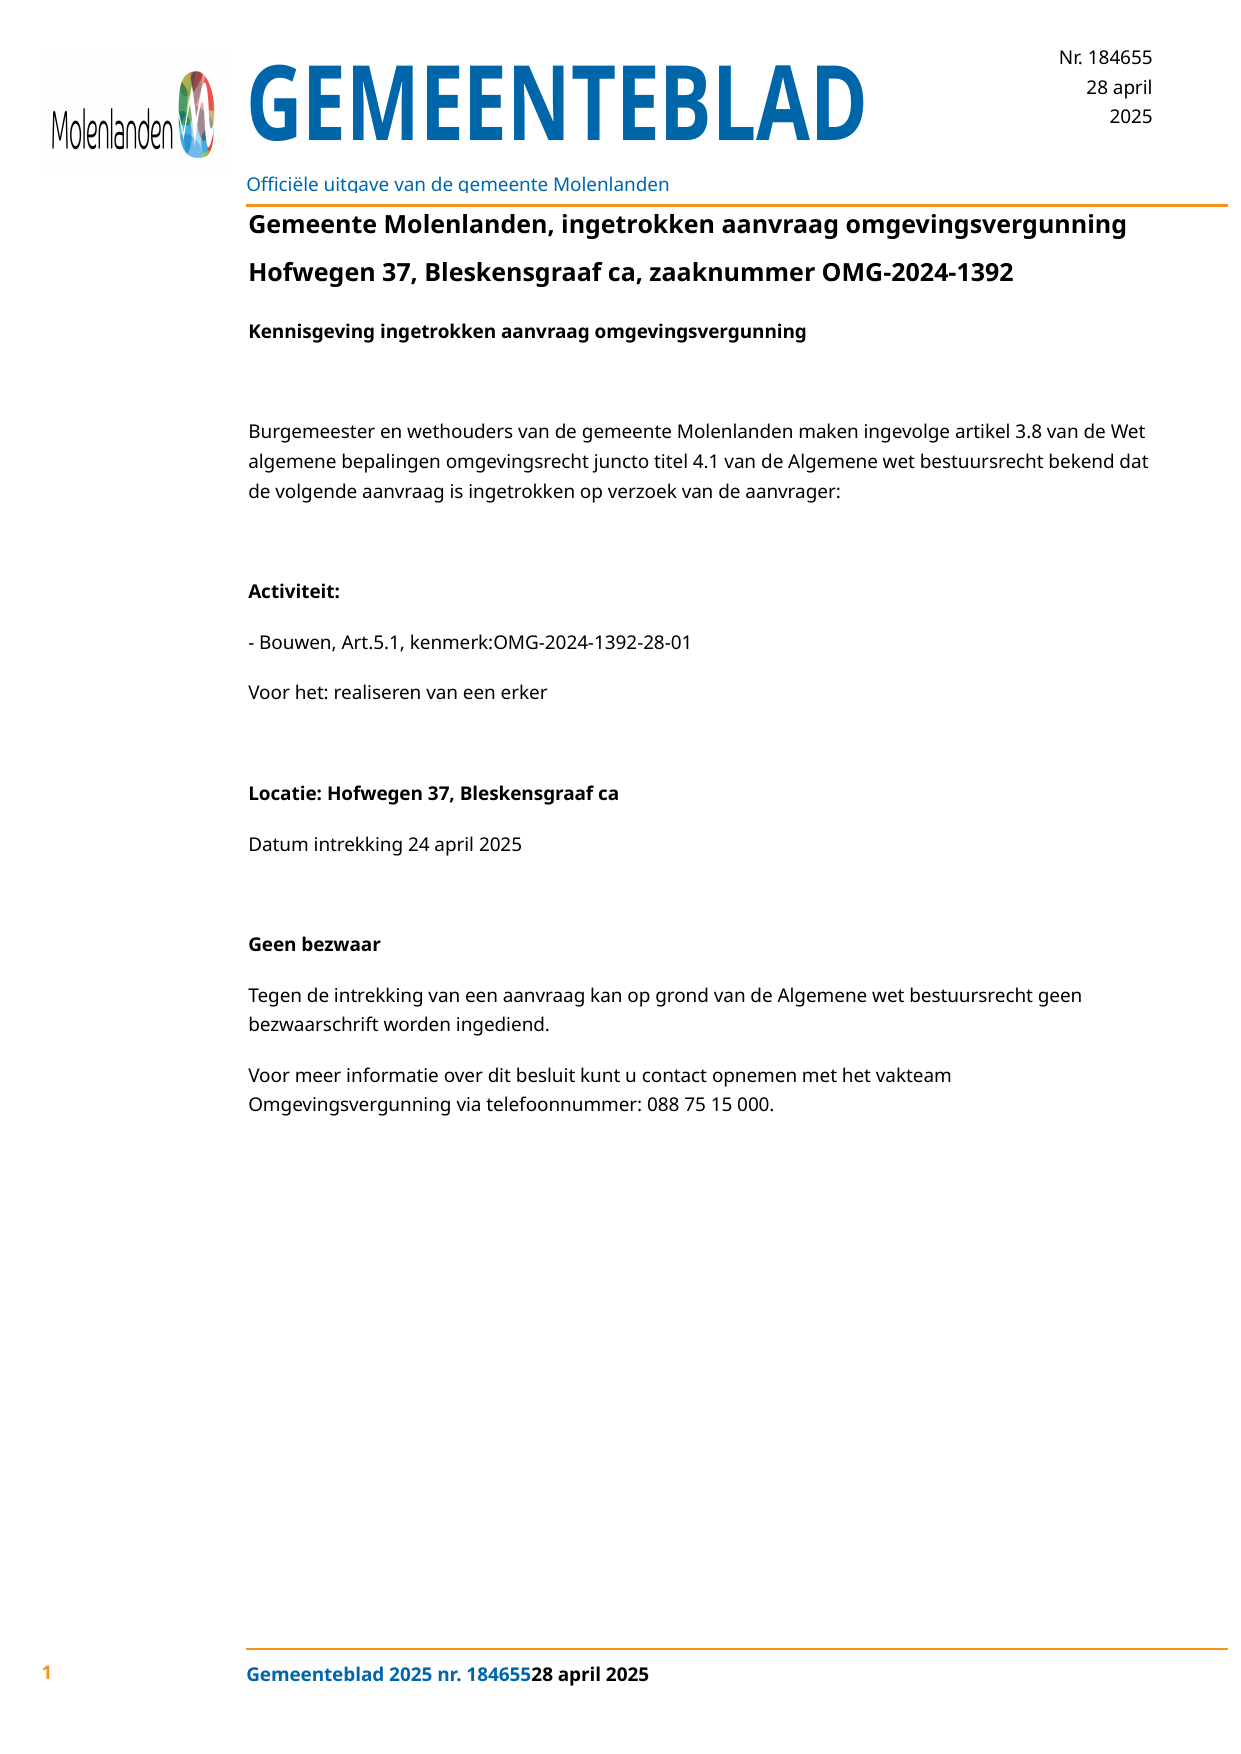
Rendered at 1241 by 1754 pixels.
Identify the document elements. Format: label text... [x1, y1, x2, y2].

text Locatie: Hofwegen 37, Bleskensgraaf ca [248, 780, 1152, 806]
text Geen bezwaar [248, 932, 1152, 957]
text Datum intrekking 24 april 2025 [248, 831, 1152, 857]
text Activiteit: [248, 579, 1152, 604]
text Gemeente Molenlanden, ingetrokken aanvraag omgevingsvergunning Hofwegen 37, Bleskensgraaf ca, zaaknummer OMG-2024-1392 [248, 207, 1152, 288]
text Voor het: realiseren van een erker [248, 679, 1152, 705]
text Kennisgeving ingetrokken aanvraag omgevingsvergunning [248, 318, 1152, 344]
text Voor meer informatie over dit besluit kunt u contact opnemen met het vakteam Omgevingsvergunning via telefoonnummer: 088 75 15 000. [248, 1062, 1152, 1117]
picture [41, 47, 231, 172]
text Burgemeester en wethouders van de gemeente Molenlanden maken ingevolge artikel 3.8 van de Wet algemene bepalingen omgevingsrecht juncto titel 4.1 van de Algemene wet bestuursrecht bekend dat de volgende aanvraag is ingetrokken op verzoek van de aanvrager: [248, 419, 1152, 504]
text - Bouwen, Art.5.1, kenmerk:OMG-2024-1392-28-01 [248, 629, 1152, 655]
text Tegen de intrekking van een aanvraag kan op grond van de Algemene wet bestuursrecht geen bezwaarschrift worden ingediend. [248, 982, 1152, 1037]
